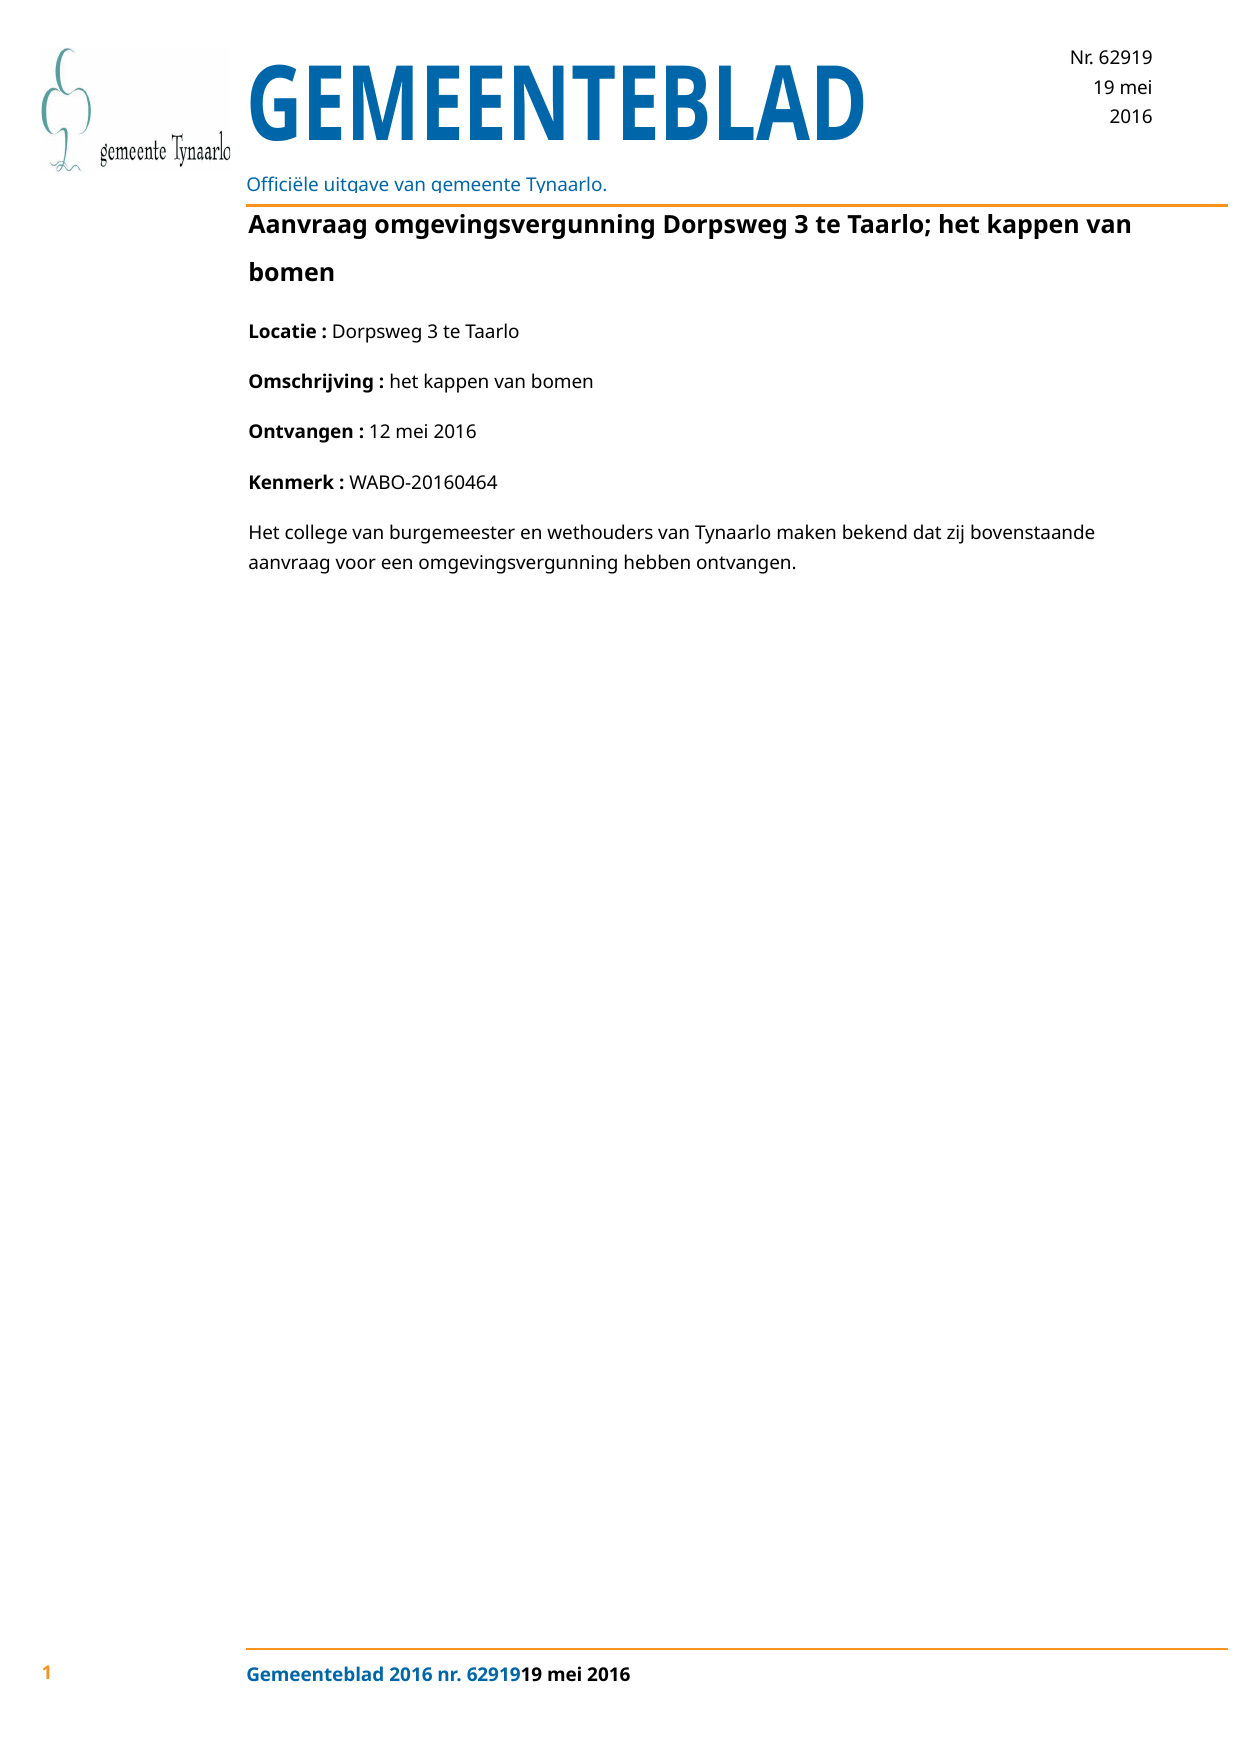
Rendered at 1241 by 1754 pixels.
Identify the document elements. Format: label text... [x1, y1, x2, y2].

text Locatie : Dorpsweg 3 te Taarlo [248, 318, 1152, 344]
text Omschrijving : het kappen van bomen [248, 368, 1152, 394]
text Kenmerk : WABO-20160464 [248, 469, 1152, 495]
text Aanvraag omgevingsvergunning Dorpsweg 3 te Taarlo; het kappen van bomen [248, 207, 1152, 288]
text Het college van burgemeester en wethouders van Tynaarlo maken bekend dat zij bovenstaande aanvraag voor een omgevingsvergunning hebben ontvangen. [248, 519, 1152, 575]
picture [41, 47, 231, 172]
text Ontvangen : 12 mei 2016 [248, 419, 1152, 444]
